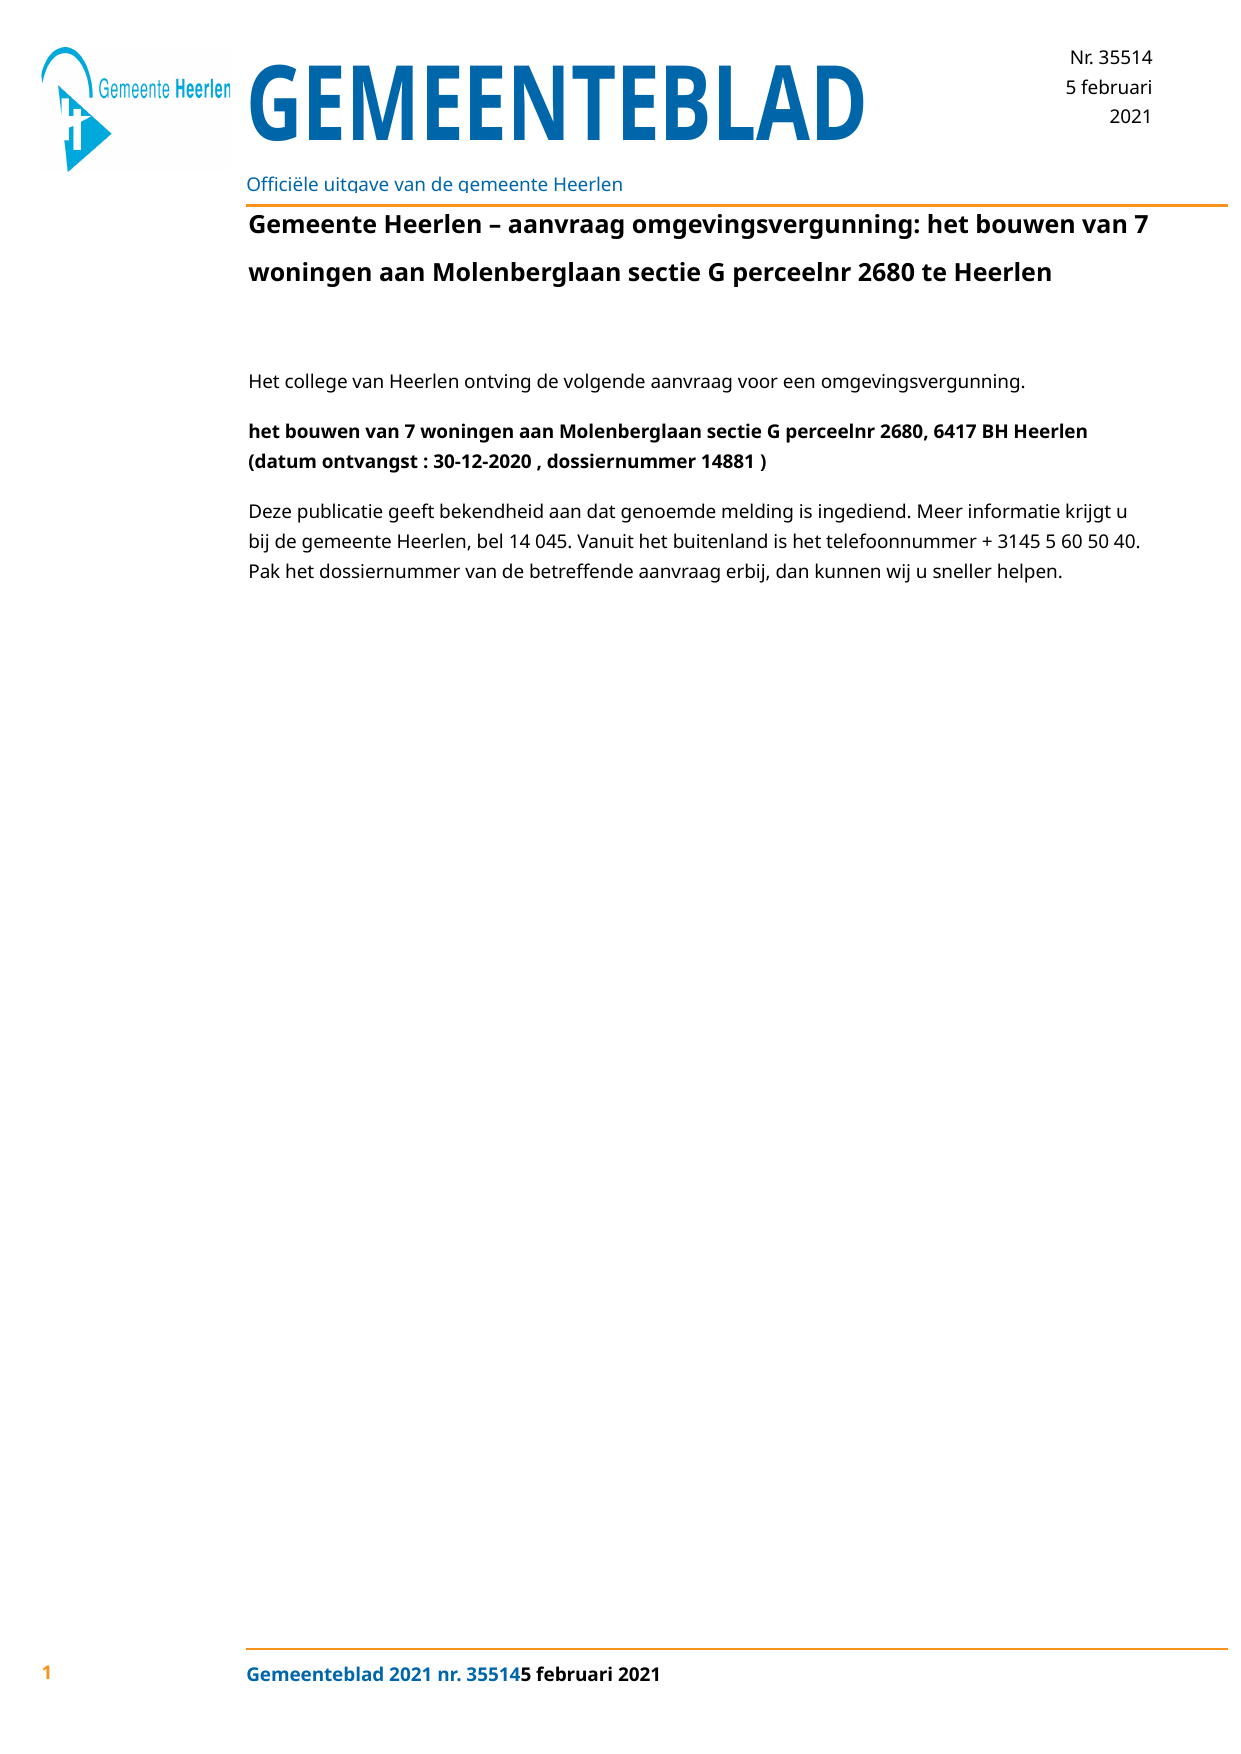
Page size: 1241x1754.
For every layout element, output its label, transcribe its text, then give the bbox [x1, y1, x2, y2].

text Het college van Heerlen ontving de volgende aanvraag voor een omgevingsvergunning. [248, 368, 1152, 394]
text Gemeente Heerlen – aanvraag omgevingsvergunning: het bouwen van 7 woningen aan Molenberglaan sectie G perceelnr 2680 te Heerlen [248, 207, 1152, 288]
text Deze publicatie geeft bekendheid aan dat genoemde melding is ingediend. Meer informatie krijgt u bij de gemeente Heerlen, bel 14 045. Vanuit het buitenland is het telefoonnummer + 3145 5 60 50 40. Pak het dossiernummer van de betreffende aanvraag erbij, dan kunnen wij u sneller helpen. [248, 499, 1152, 584]
picture [41, 47, 59, 70]
text het bouwen van 7 woningen aan Molenberglaan sectie G perceelnr 2680, 6417 BH Heerlen (datum ontvangst : 30-12-2020 , dossiernummer 14881 ) [248, 419, 1152, 474]
picture [41, 47, 231, 172]
